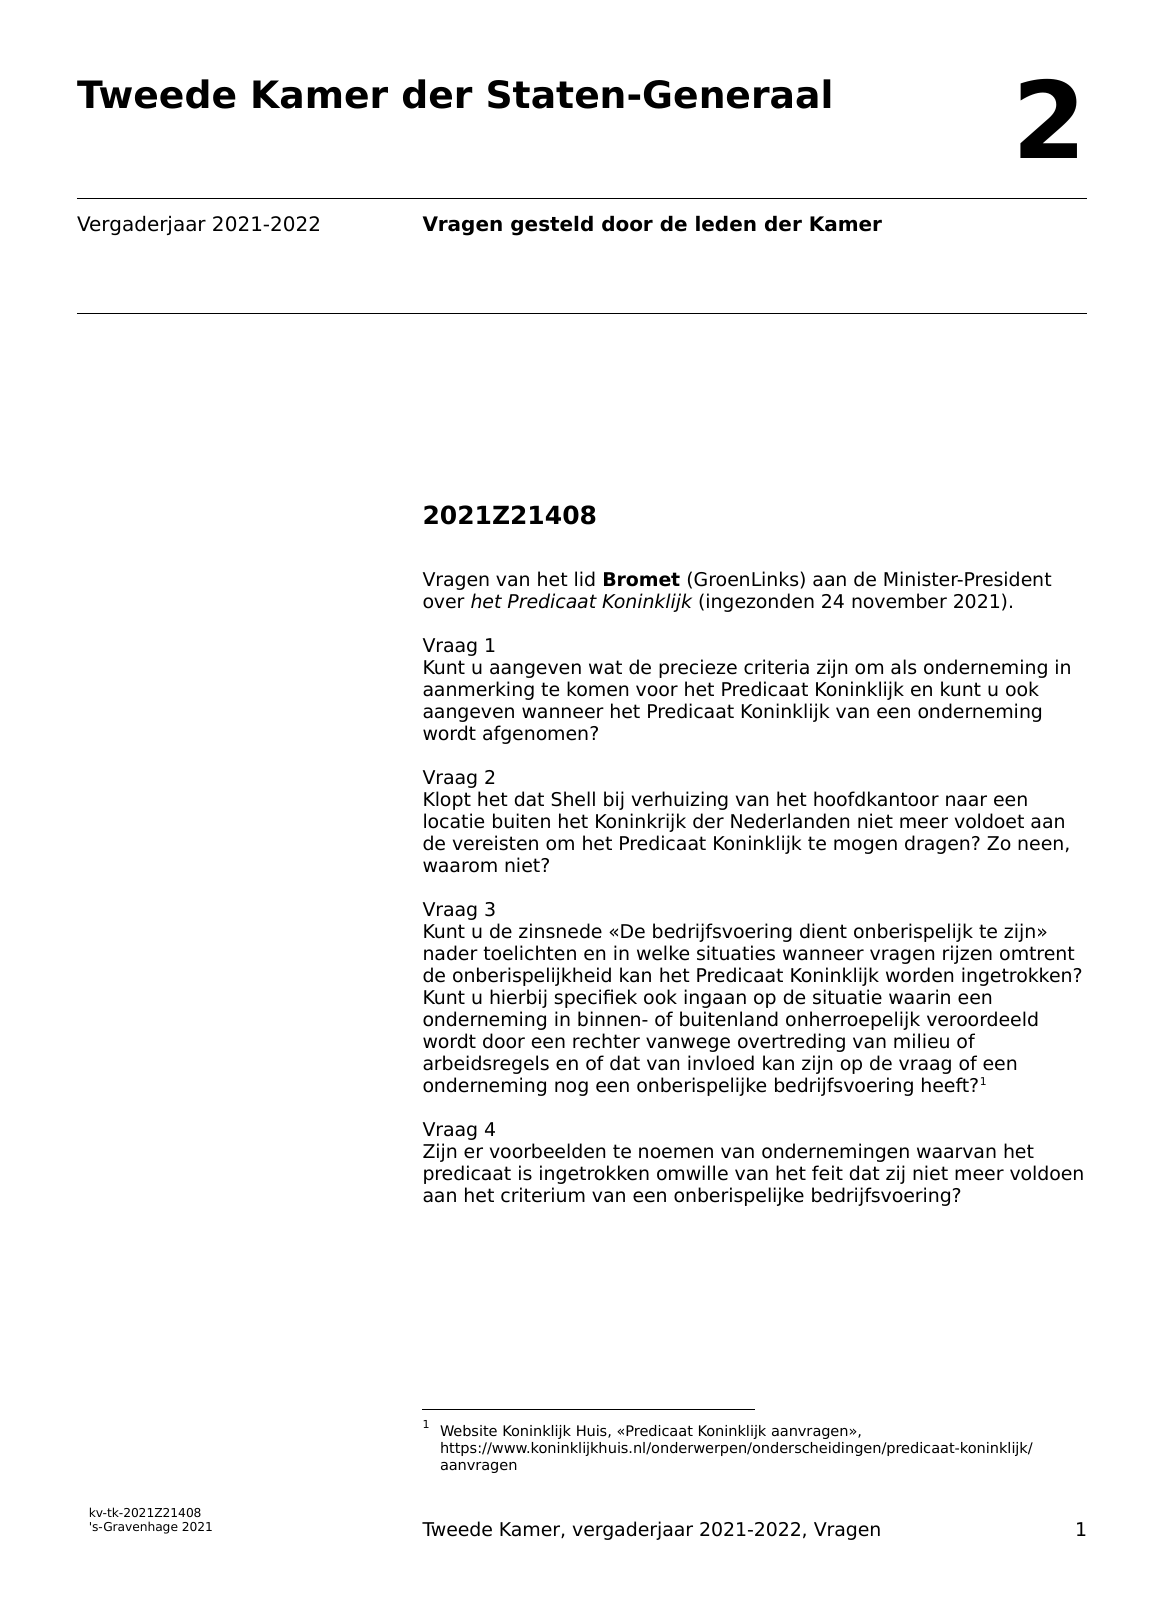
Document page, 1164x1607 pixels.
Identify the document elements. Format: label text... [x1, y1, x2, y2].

text 2021Z21408 [422, 501, 1087, 531]
text Vragen van het lid Bromet (GroenLinks) aan de Minister-President over het Predicaat Koninklijk (ingezonden 24 november 2021). [422, 569, 1087, 613]
text Vraag 4 [422, 1119, 1087, 1141]
table_header 2 [886, 59, 1087, 198]
text Kunt u aangeven wat de precieze criteria zijn om als onderneming in aanmerking te komen voor het Predicaat Koninklijk en kunt u ook aangeven wanneer het Predicaat Koninklijk van een onderneming wordt afgenomen? [422, 657, 1087, 745]
text Vraag 1 [422, 635, 1087, 657]
table_header Tweede Kamer der Staten-Generaal [77, 59, 886, 198]
text Vraag 3 [422, 899, 1087, 921]
text Klopt het dat Shell bij verhuizing van het hoofdkantoor naar een locatie buiten het Koninkrijk der Nederlanden niet meer voldoet aan de vereisten om het Predicaat Koninklijk te mogen dragen? Zo neen, waarom niet? [422, 789, 1087, 877]
table_cell Vergaderjaar 2021-2022 [77, 199, 422, 313]
table_cell Vragen gesteld door de leden der Kamer [422, 199, 1087, 313]
text Website Koninklijk Huis, «Predicaat Koninklijk aanvragen», https://www.koninklijkhuis.nl/onderwerpen/onderscheidingen/predicaat-koninklijk/aanvragen [422, 1418, 1087, 1474]
text kv-tk-2021Z21408 [88, 1506, 323, 1520]
text Zijn er voorbeelden te noemen van ondernemingen waarvan het predicaat is ingetrokken omwille van het feit dat zij niet meer voldoen aan het criterium van een onberispelijke bedrijfsvoering? [422, 1141, 1087, 1207]
text Kunt u de zinsnede «De bedrijfsvoering dient onberispelijk te zijn» nader toelichten en in welke situaties wanneer vragen rijzen omtrent de onberispelijkheid kan het Predicaat Koninklijk worden ingetrokken? Kunt u hierbij specifiek ook ingaan op de situatie waarin een onderneming in binnen- of buitenland onherroepelijk veroordeeld wordt door een rechter vanwege overtreding van milieu of arbeidsregels en of dat van invloed kan zijn op de vraag of een onderneming nog een onberispelijke bedrijfsvoering heeft? [422, 921, 1087, 1097]
text 's-Gravenhage 2021 [88, 1520, 323, 1534]
text Vraag 2 [422, 767, 1087, 789]
